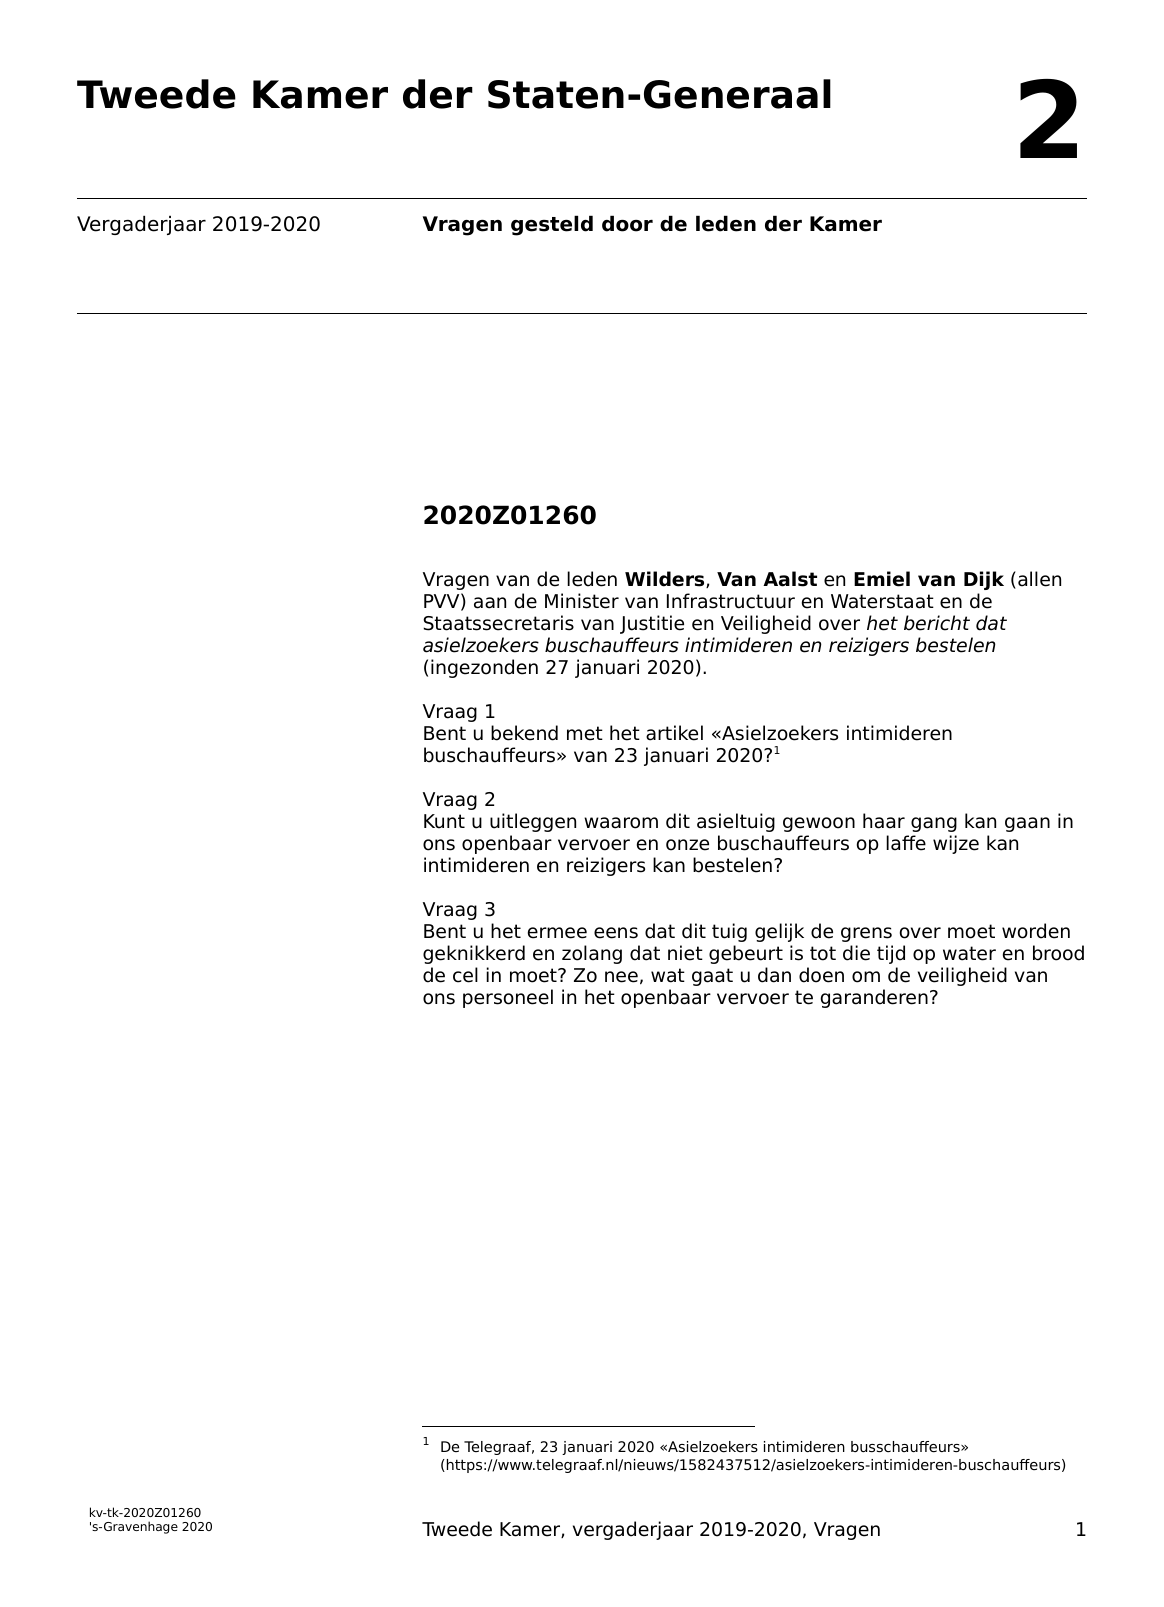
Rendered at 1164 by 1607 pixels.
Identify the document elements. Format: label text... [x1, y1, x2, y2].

text Bent u bekend met het artikel «Asielzoekers intimideren buschauffeurs» van 23 januari 2020? [422, 723, 1087, 767]
text kv-tk-2020Z01260 [88, 1506, 323, 1520]
text 's-Gravenhage 2020 [88, 1520, 323, 1534]
table_cell Vragen gesteld door de leden der Kamer [422, 199, 1087, 313]
text Bent u het ermee eens dat dit tuig gelijk de grens over moet worden geknikkerd en zolang dat niet gebeurt is tot die tijd op water en brood de cel in moet? Zo nee, wat gaat u dan doen om de veiligheid van ons personeel in het openbaar vervoer te garanderen? [422, 921, 1087, 1009]
text Kunt u uitleggen waarom dit asieltuig gewoon haar gang kan gaan in ons openbaar vervoer en onze buschauffeurs op laffe wijze kan intimideren en reizigers kan bestelen? [422, 811, 1087, 877]
text Vraag 2 [422, 789, 1087, 811]
table_header 2 [886, 59, 1087, 198]
text De Telegraaf, 23 januari 2020 «Asielzoekers intimideren busschauffeurs» (https://www.telegraaf.nl/nieuws/1582437512/asielzoekers-intimideren-buschauffeurs) [422, 1435, 1087, 1474]
text Vragen van de leden Wilders, Van Aalst en Emiel van Dijk (allen PVV) aan de Minister van Infrastructuur en Waterstaat en de Staatssecretaris van Justitie en Veiligheid over het bericht dat asielzoekers buschauffeurs intimideren en reizigers bestelen (ingezonden 27 januari 2020). [422, 569, 1087, 679]
table_header Tweede Kamer der Staten-Generaal [77, 59, 886, 198]
text Vraag 3 [422, 899, 1087, 921]
text 2020Z01260 [422, 501, 1087, 531]
text Vraag 1 [422, 701, 1087, 723]
table_cell Vergaderjaar 2019-2020 [77, 199, 422, 313]
